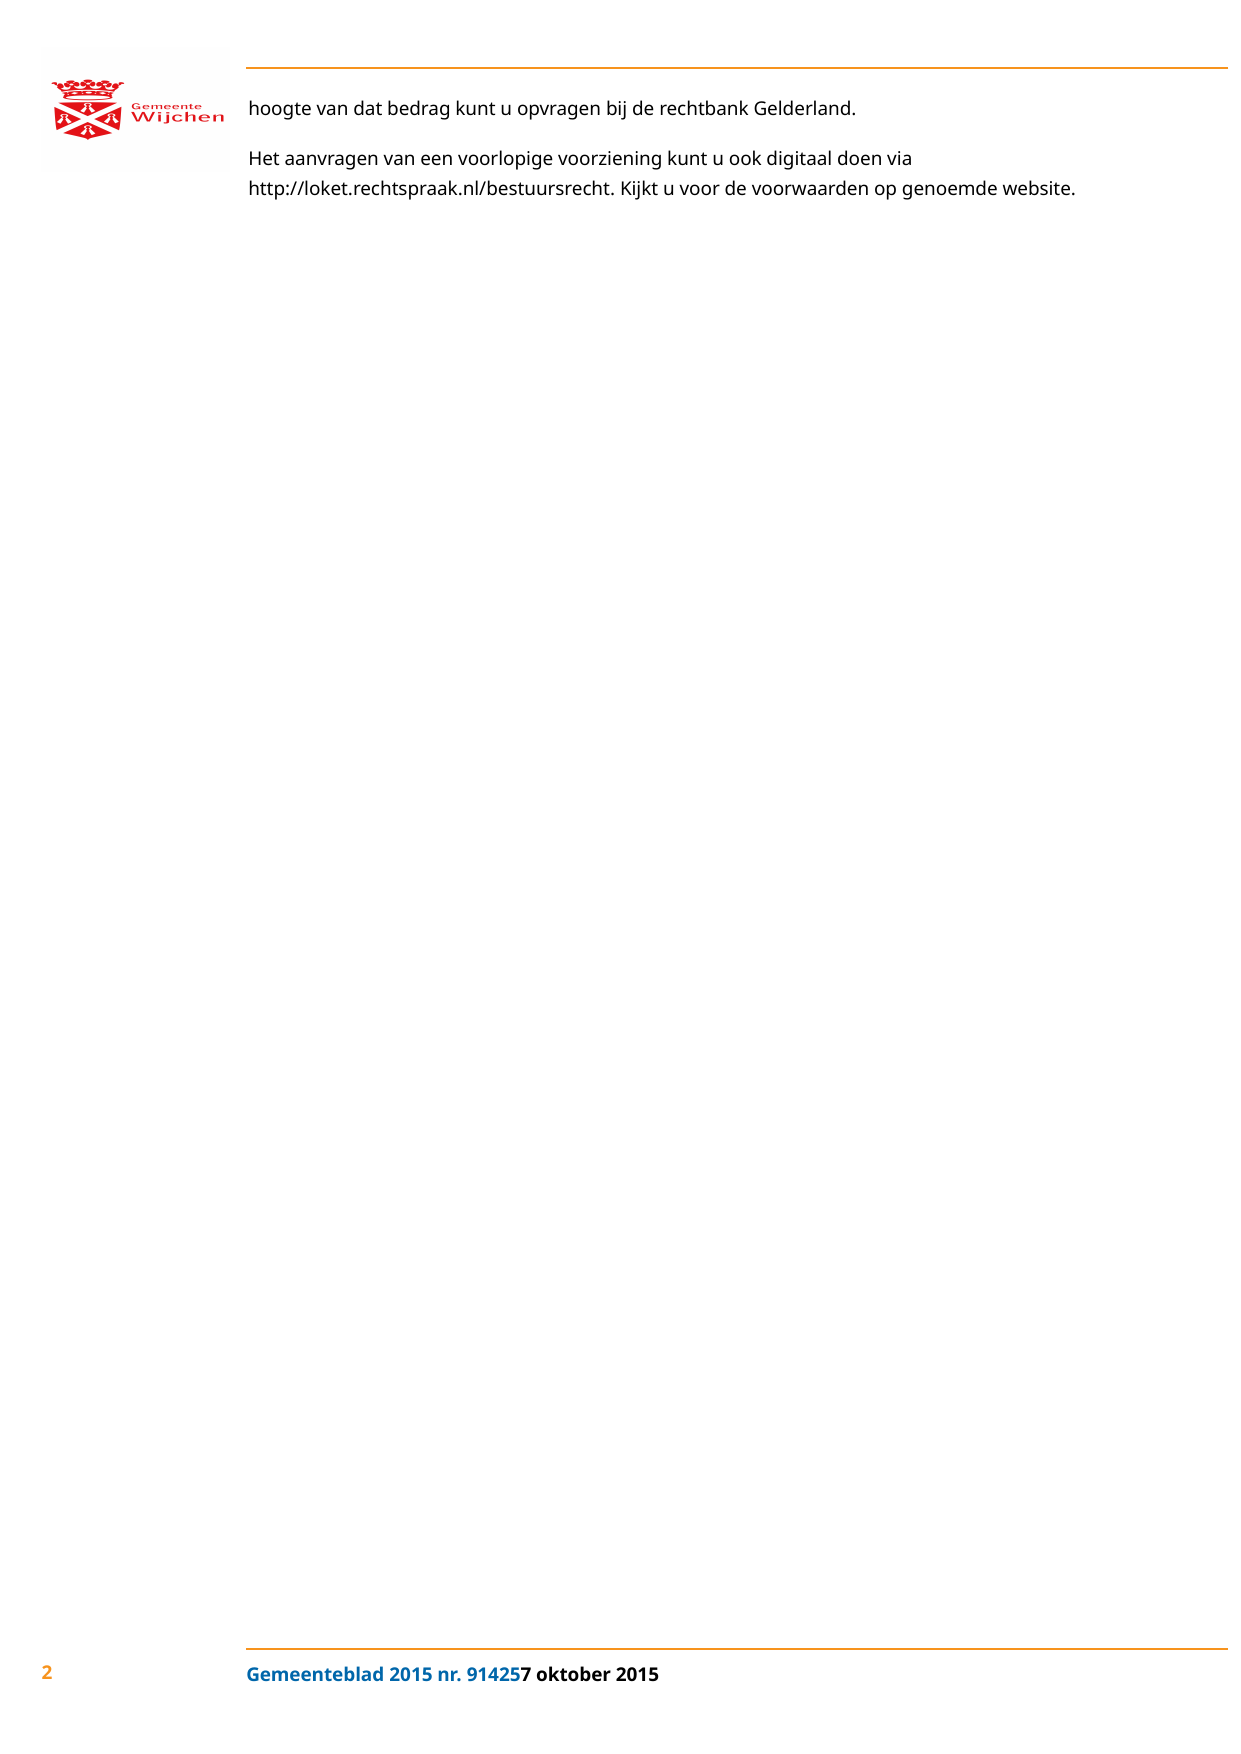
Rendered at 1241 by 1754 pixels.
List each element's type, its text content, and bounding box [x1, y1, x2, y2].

text Het aanvragen van een voorlopige voorziening kunt u ook digitaal doen via http://loket.rechtspraak.nl/bestuursrecht. Kijkt u voor de voorwaarden op genoemde website. [248, 145, 1152, 201]
text hoogte van dat bedrag kunt u opvragen bij de rechtbank Gelderland. [248, 95, 1152, 121]
picture [41, 47, 231, 172]
